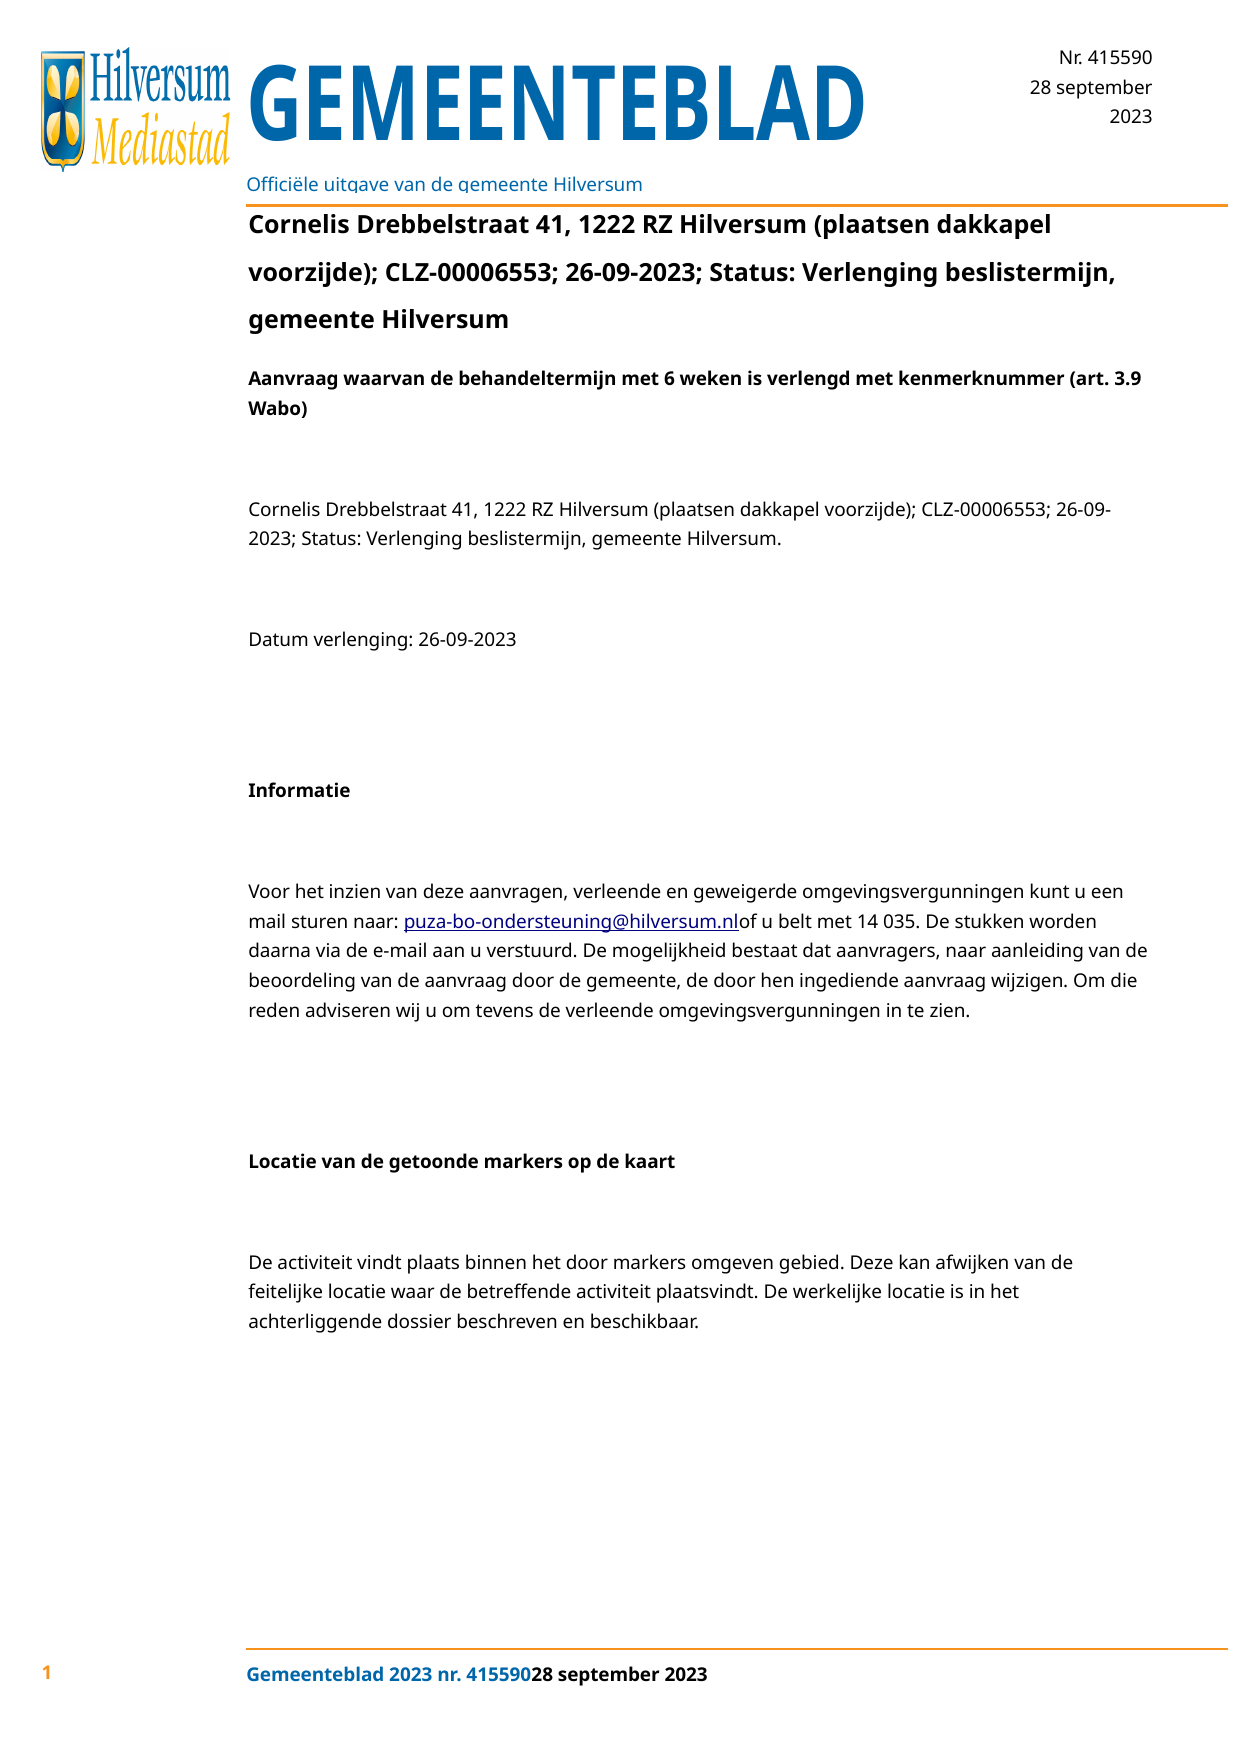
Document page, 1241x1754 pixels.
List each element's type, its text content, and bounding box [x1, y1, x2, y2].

text De activiteit vindt plaats binnen het door markers omgeven gebied. Deze kan afwijken van de feitelijke locatie waar de betreffende activiteit plaatsvindt. De werkelijke locatie is in het achterliggende dossier beschreven en beschikbaar. [248, 1249, 1152, 1334]
text Locatie van de getoonde markers op de kaart [248, 1148, 1152, 1174]
text Informatie [248, 778, 1152, 803]
text Voor het inzien van deze aanvragen, verleende en geweigerde omgevingsvergunningen kunt u een mail sturen naar: puza-bo-ondersteuning@hilversum.nlof u belt met 14 035. De stukken worden daarna via de e-mail aan u verstuurd. De mogelijkheid bestaat dat aanvragers, naar aanleiding van de beoordeling van de aanvraag door de gemeente, de door hen ingediende aanvraag wijzigen. Om die reden adviseren wij u om tevens de verleende omgevingsvergunningen in te zien. [248, 878, 1152, 1022]
text Aanvraag waarvan de behandeltermijn met 6 weken is verlengd met kenmerknummer (art. 3.9 Wabo) [248, 366, 1152, 421]
text Cornelis Drebbelstraat 41, 1222 RZ Hilversum (plaatsen dakkapel voorzijde); CLZ-00006553; 26-09-2023; Status: Verlenging beslistermijn, gemeente Hilversum. [248, 496, 1152, 551]
text Cornelis Drebbelstraat 41, 1222 RZ Hilversum (plaatsen dakkapel voorzijde); CLZ-00006553; 26-09-2023; Status: Verlenging beslistermijn, gemeente Hilversum [248, 207, 1152, 336]
text Datum verlenging: 26-09-2023 [248, 626, 1152, 652]
picture [41, 47, 231, 172]
